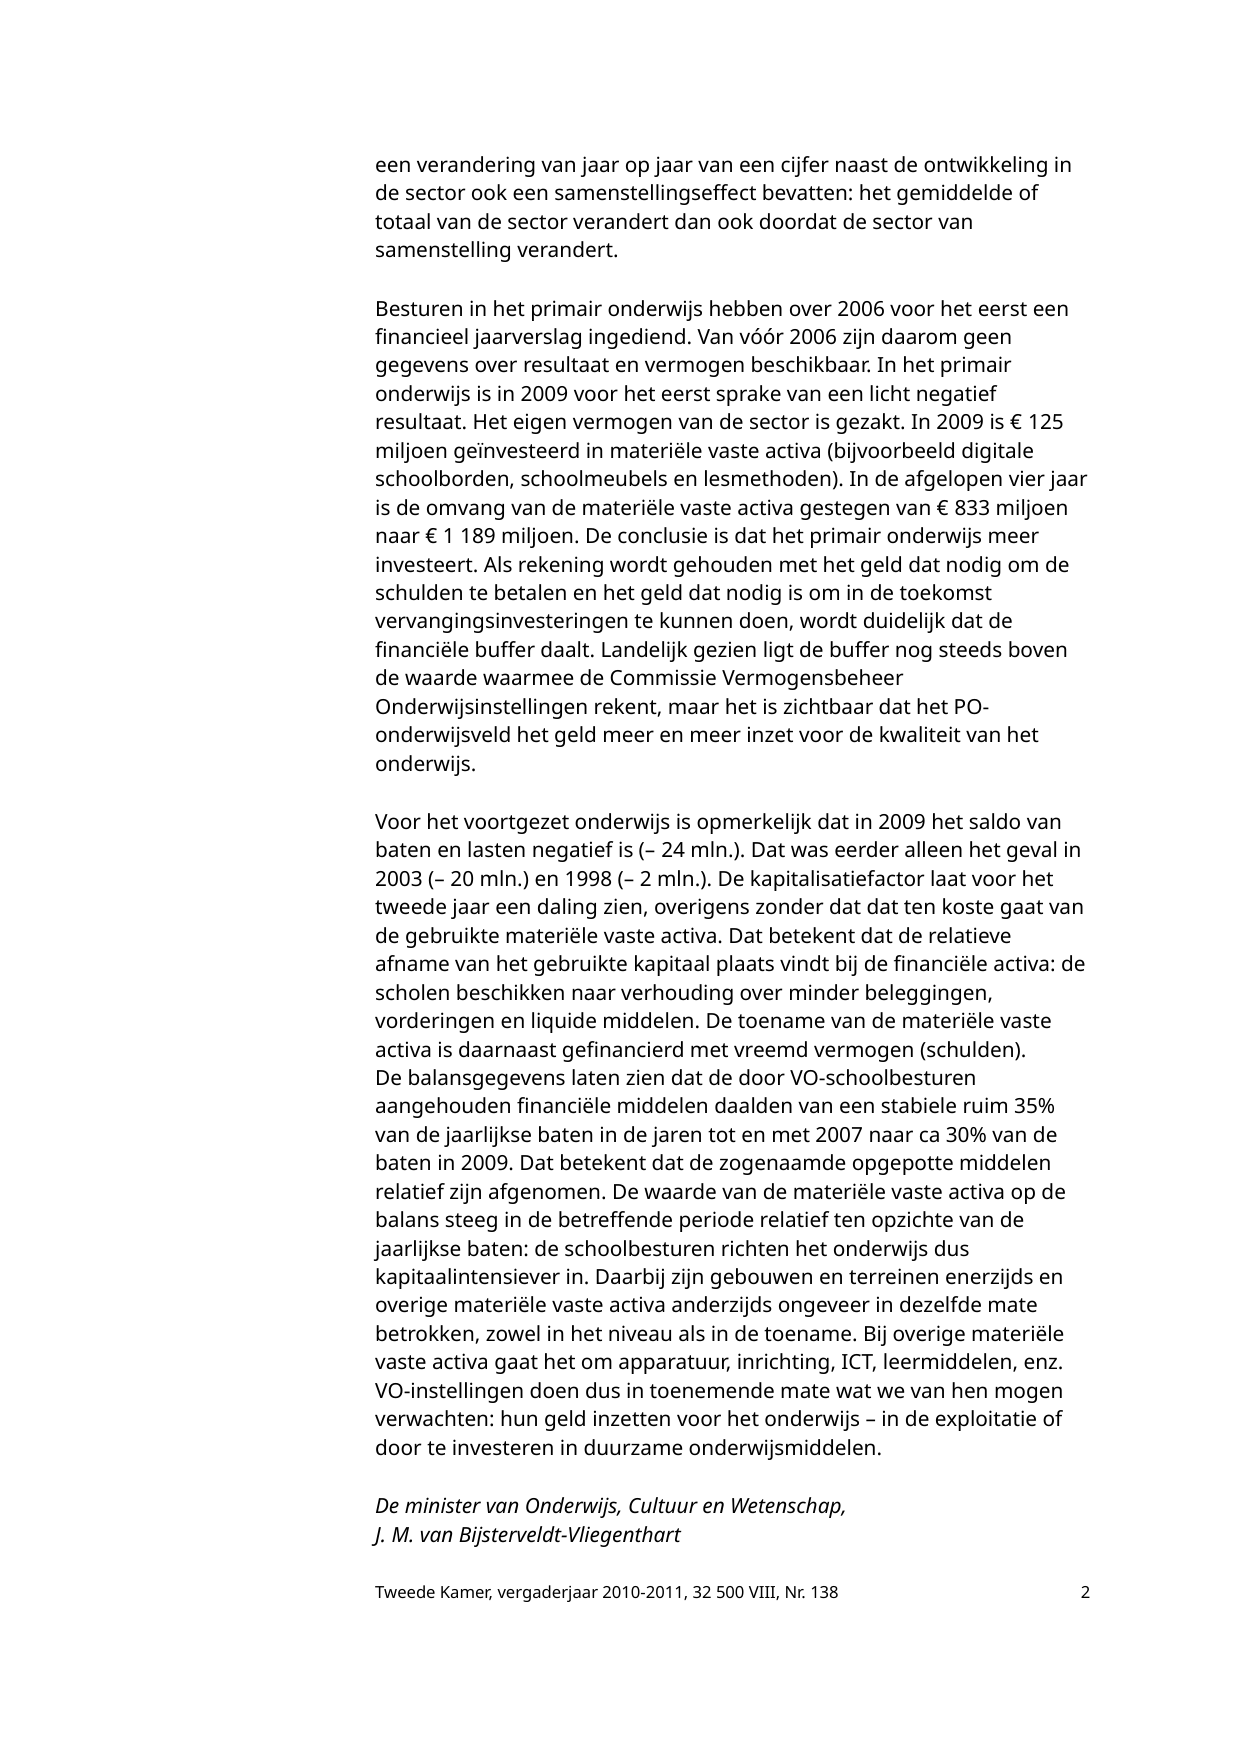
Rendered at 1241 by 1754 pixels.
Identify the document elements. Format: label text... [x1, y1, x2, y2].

text VO-instellingen doen dus in toenemende mate wat we van hen mogen verwachten: hun geld inzetten voor het onderwijs – in de exploitatie of door te investeren in duurzame onderwijsmiddelen. [375, 1376, 1090, 1461]
text De balansgegevens laten zien dat de door VO-schoolbesturen aangehouden financiële middelen daalden van een stabiele ruim 35% van de jaarlijkse baten in de jaren tot en met 2007 naar ca 30% van de baten in 2009. Dat betekent dat de zogenaamde opgepotte middelen relatief zijn afgenomen. De waarde van de materiële vaste activa op de balans steeg in de betreffende periode relatief ten opzichte van de jaarlijkse baten: de schoolbesturen richten het onderwijs dus kapitaalintensiever in. Daarbij zijn gebouwen en terreinen enerzijds en overige materiële vaste activa anderzijds ongeveer in dezelfde mate betrokken, zowel in het niveau als in de toename. Bij overige materiële vaste activa gaat het om apparatuur, inrichting, ICT, leermiddelen, enz. [375, 1063, 1090, 1376]
text Voor het voortgezet onderwijs is opmerkelijk dat in 2009 het saldo van baten en lasten negatief is (– 24 mln.). Dat was eerder alleen het geval in 2003 (– 20 mln.) en 1998 (– 2 mln.). De kapitalisatiefactor laat voor het tweede jaar een daling zien, overigens zonder dat dat ten koste gaat van de gebruikte materiële vaste activa. Dat betekent dat de relatieve afname van het gebruikte kapitaal plaats vindt bij de financiële activa: de scholen beschikken naar verhouding over minder beleggingen, vorderingen en liquide middelen. De toename van de materiële vaste activa is daarnaast gefinancierd met vreemd vermogen (schulden). [375, 807, 1090, 1063]
text De minister van Onderwijs, Cultuur en Wetenschap, [375, 1491, 1090, 1520]
text een verandering van jaar op jaar van een cijfer naast de ontwikkeling in de sector ook een samenstellingseffect bevatten: het gemiddelde of totaal van de sector verandert dan ook doordat de sector van samenstelling verandert. [375, 150, 1090, 264]
text Besturen in het primair onderwijs hebben over 2006 voor het eerst een financieel jaarverslag ingediend. Van vóór 2006 zijn daarom geen gegevens over resultaat en vermogen beschikbaar. In het primair onderwijs is in 2009 voor het eerst sprake van een licht negatief resultaat. Het eigen vermogen van de sector is gezakt. In 2009 is € 125 miljoen geïnvesteerd in materiële vaste activa (bijvoorbeeld digitale schoolborden, schoolmeubels en lesmethoden). In de afgelopen vier jaar is de omvang van de materiële vaste activa gestegen van € 833 miljoen naar € 1 189 miljoen. De conclusie is dat het primair onderwijs meer investeert. Als rekening wordt gehouden met het geld dat nodig om de schulden te betalen en het geld dat nodig is om in de toekomst vervangingsinvesteringen te kunnen doen, wordt duidelijk dat de financiële buffer daalt. Landelijk gezien ligt de buffer nog steeds boven de waarde waarmee de Commissie Vermogensbeheer Onderwijsinstellingen rekent, maar het is zichtbaar dat het PO-onderwijsveld het geld meer en meer inzet voor de kwaliteit van het onderwijs. [375, 294, 1090, 777]
text J. M. van Bijsterveldt-Vliegenthart [375, 1520, 1090, 1548]
